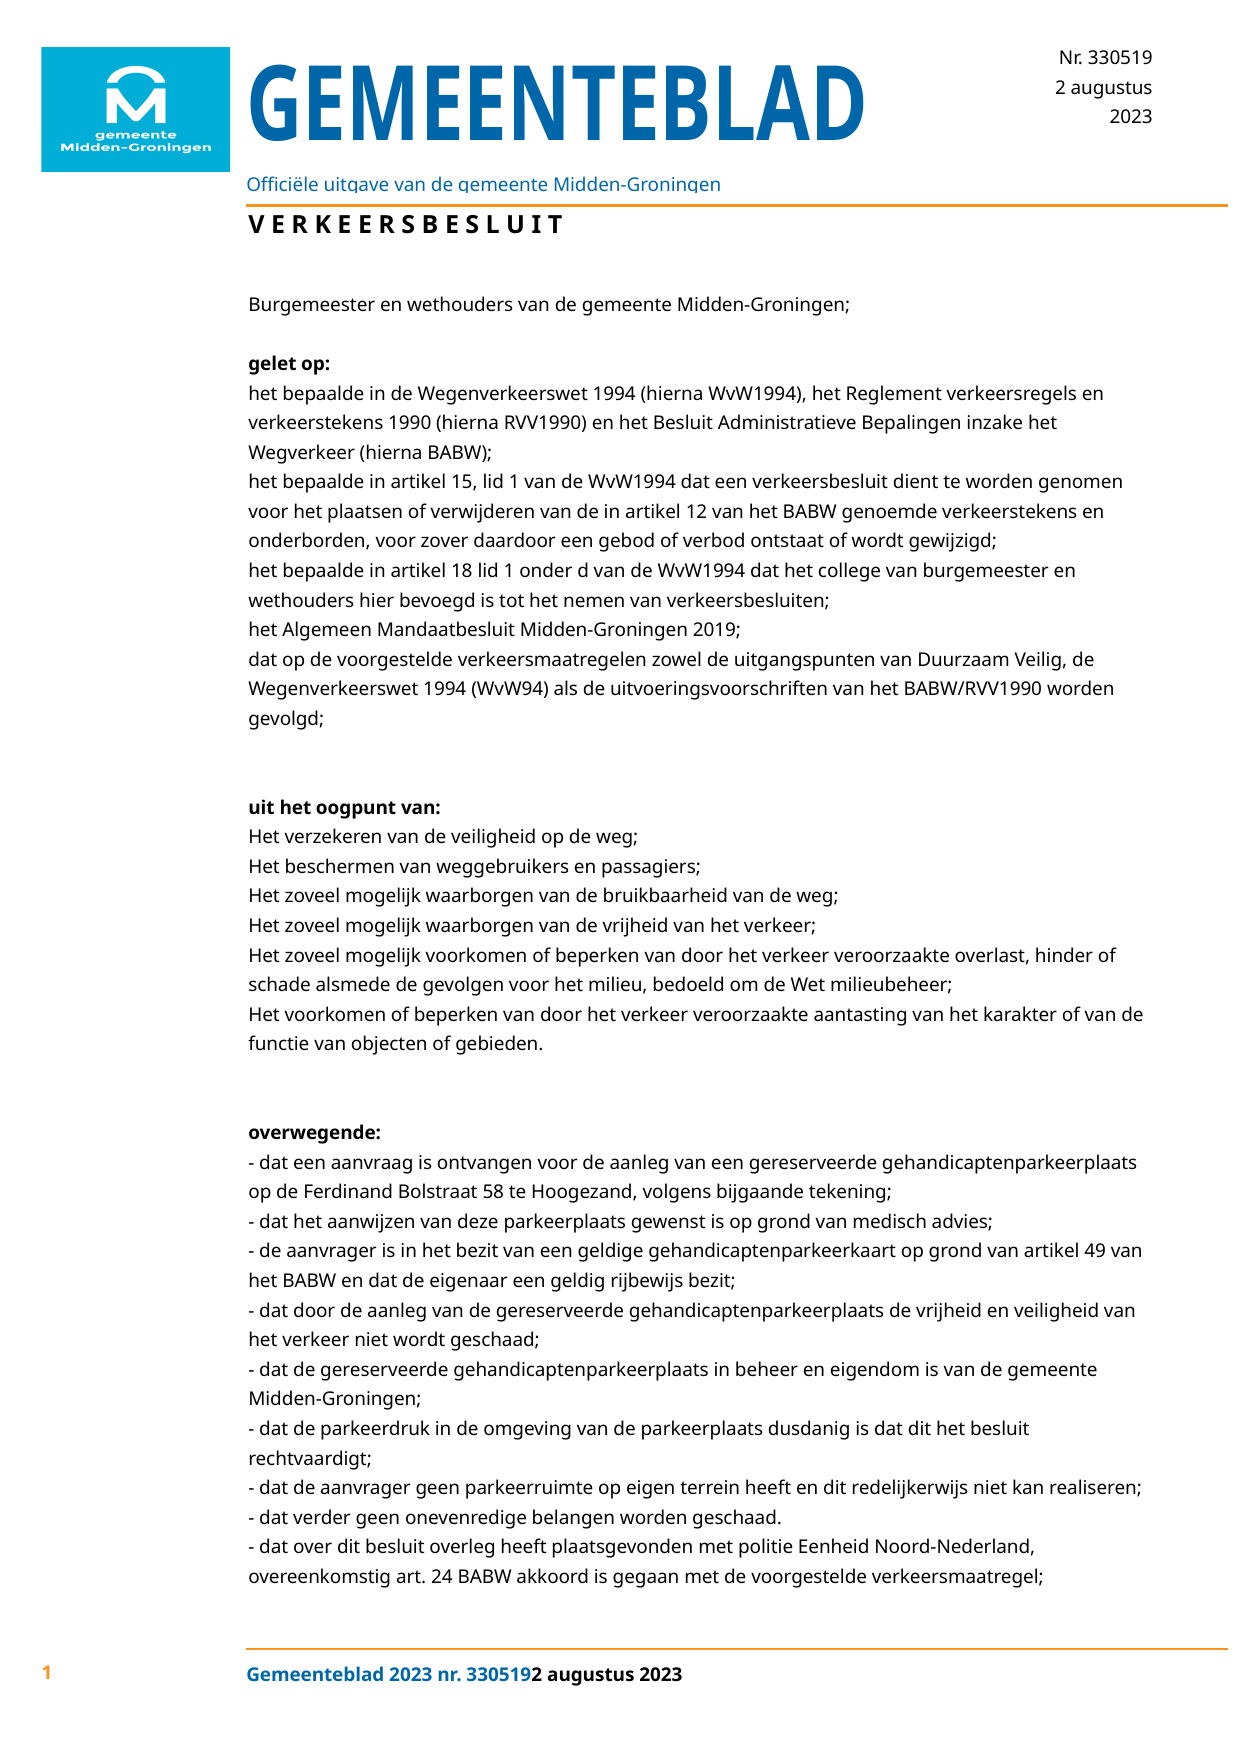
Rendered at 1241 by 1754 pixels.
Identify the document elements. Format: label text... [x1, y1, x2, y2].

text - dat de parkeerdruk in de omgeving van de parkeerplaats dusdanig is dat dit het besluit rechtvaardigt; [248, 1415, 1152, 1471]
picture [184, 146, 190, 153]
text Het voorkomen of beperken van door het verkeer veroorzaakte aantasting van het karakter of van de functie van objecten of gebieden. [248, 1001, 1152, 1056]
text - dat de gereserveerde gehandicaptenparkeerplaats in beheer en eigendom is van de gemeente Midden-Groningen; [248, 1356, 1152, 1411]
text overwegende: [248, 1119, 1152, 1145]
text dat op de voorgestelde verkeersmaatregelen zowel de uitgangspunten van Duurzaam Veilig, de Wegenverkeerswet 1994 (WvW94) als de uitvoeringsvoorschriften van het BABW/RVV1990 worden gevolgd; [248, 646, 1152, 731]
text - dat over dit besluit overleg heeft plaatsgevonden met politie Eenheid Noord-Nederland, overeenkomstig art. 24 BABW akkoord is gegaan met de voorgestelde verkeersmaatregel; [248, 1533, 1152, 1589]
text het bepaalde in artikel 15, lid 1 van de WvW1994 dat een verkeersbesluit dient te worden genomen voor het plaatsen of verwijderen van de in artikel 12 van het BABW genoemde verkeerstekens en onderborden, voor zover daardoor een gebod of verbod ontstaat of wordt gewijzigd; [248, 468, 1152, 553]
text - dat het aanwijzen van deze parkeerplaats gewenst is op grond van medisch advies; [248, 1208, 1152, 1234]
picture [107, 89, 165, 122]
text uit het oogpunt van: [248, 794, 1152, 820]
text - dat een aanvraag is ontvangen voor de aanleg van een gereserveerde gehandicaptenparkeerplaats op de Ferdinand Bolstraat 58 te Hoogezand, volgens bijgaande tekening; [248, 1149, 1152, 1204]
text - dat door de aanleg van de gereserveerde gehandicaptenparkeerplaats de vrijheid en veiligheid van het verkeer niet wordt geschaad; [248, 1297, 1152, 1352]
text het bepaalde in de Wegenverkeerswet 1994 (hierna WvW1994), het Reglement verkeersregels en verkeerstekens 1990 (hierna RVV1990) en het Besluit Administratieve Bepalingen inzake het Wegverkeer (hierna BABW); [248, 380, 1152, 465]
text - dat de aanvrager geen parkeerruimte op eigen terrein heeft en dit redelijkerwijs niet kan realiseren; [248, 1474, 1152, 1500]
text het bepaalde in artikel 18 lid 1 onder d van de WvW1994 dat het college van burgemeester en wethouders hier bevoegd is tot het nemen van verkeersbesluiten; [248, 557, 1152, 613]
text V E R K E E R S B E S L U I T [248, 207, 1152, 241]
text - de aanvrager is in het bezit van een geldige gehandicaptenparkeerkaart op grond van artikel 49 van het BABW en dat de eigenaar een geldig rijbewijs bezit; [248, 1238, 1152, 1293]
text Het beschermen van weggebruikers en passagiers; [248, 853, 1152, 879]
text Het zoveel mogelijk waarborgen van de bruikbaarheid van de weg; [248, 883, 1152, 908]
text Het verzekeren van de veiligheid op de weg; [248, 823, 1152, 849]
text - dat verder geen onevenredige belangen worden geschaad. [248, 1504, 1152, 1530]
text het Algemeen Mandaatbesluit Midden-Groningen 2019; [248, 616, 1152, 642]
picture [108, 66, 164, 82]
text gelet op: [248, 350, 1152, 376]
text Het zoveel mogelijk voorkomen of beperken van door het verkeer veroorzaakte overlast, hinder of schade alsmede de gevolgen voor het milieu, bedoeld om de Wet milieubeheer; [248, 942, 1152, 997]
text Het zoveel mogelijk waarborgen van de vrijheid van het verkeer; [248, 912, 1152, 938]
text Burgemeester en wethouders van de gemeente Midden-Groningen; [248, 291, 1152, 317]
